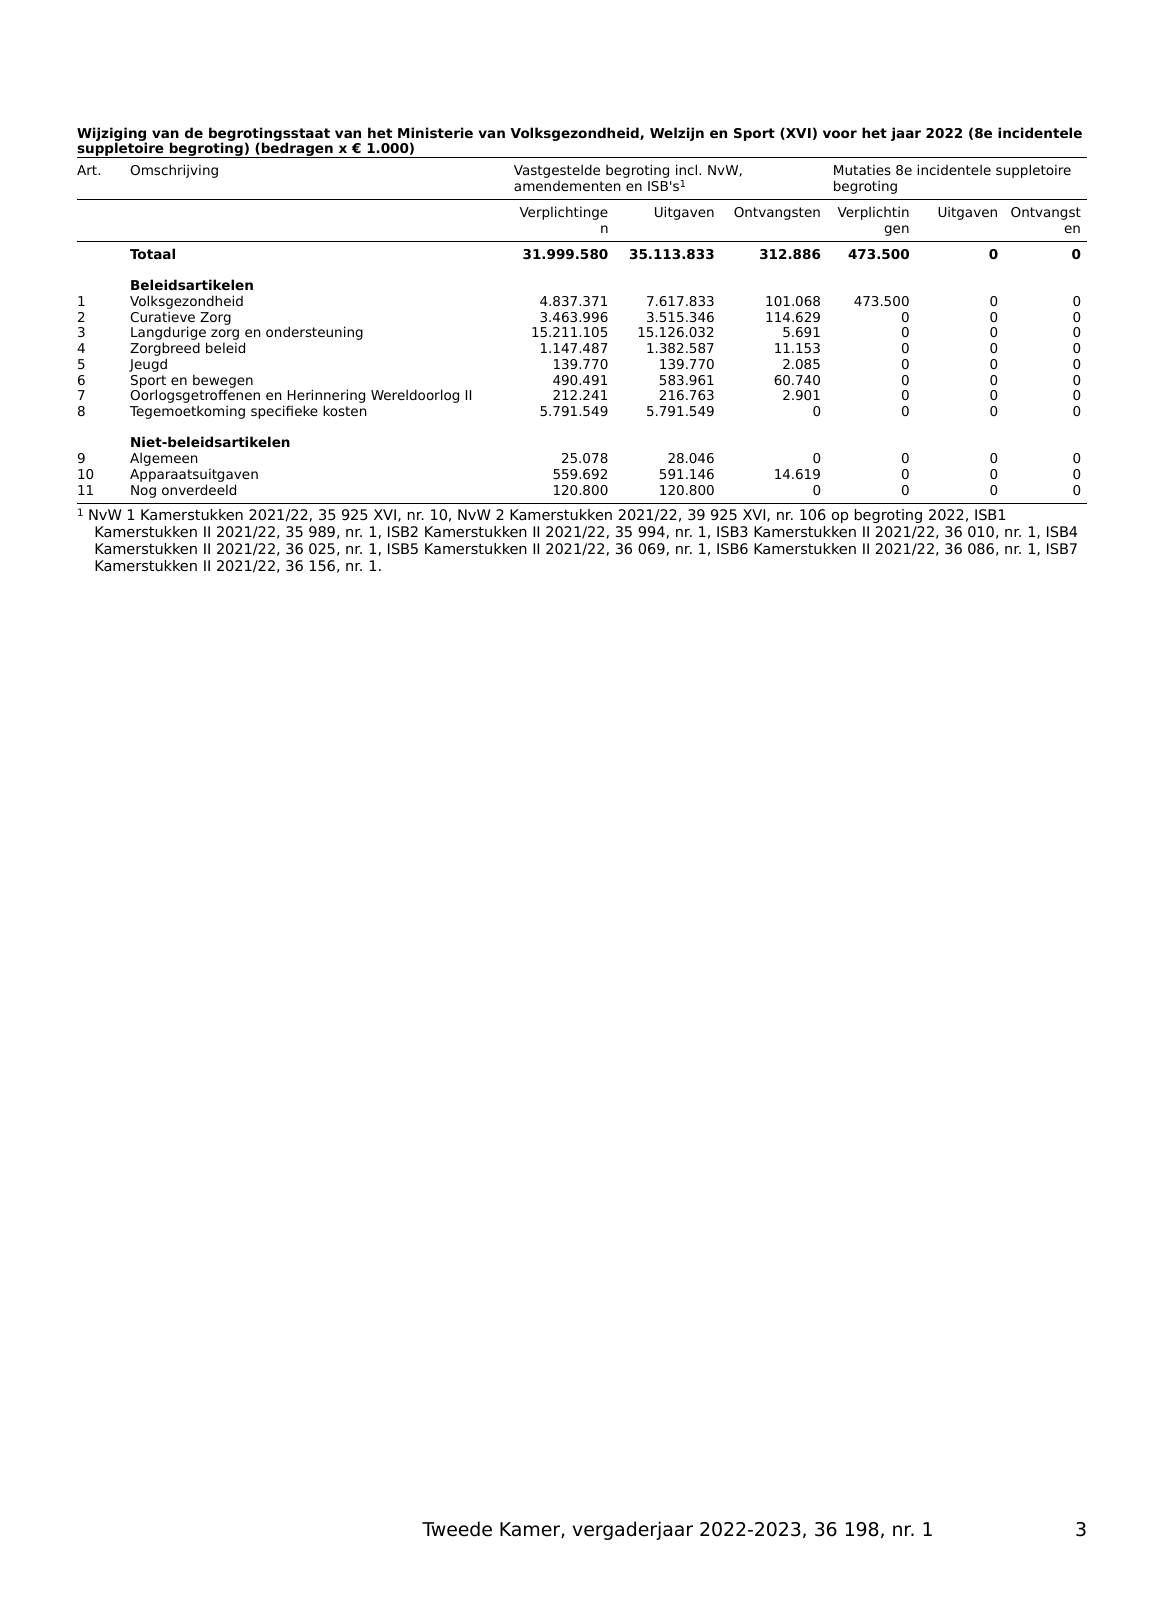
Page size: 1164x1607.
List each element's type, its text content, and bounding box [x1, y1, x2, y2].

table_cell 0 [915, 373, 1004, 388]
table_cell Zorgbreed beleid [124, 341, 508, 357]
table_cell 2.085 [720, 357, 827, 372]
table_cell 31.999.580 [508, 242, 614, 262]
table_cell 0 [1004, 451, 1087, 467]
table_cell [77, 278, 124, 294]
table_cell 25.078 [508, 451, 614, 467]
table_cell 139.770 [508, 357, 614, 372]
table_cell 5.791.549 [614, 404, 720, 419]
table_cell 4 [77, 341, 124, 357]
table_cell Ontvangsten [720, 200, 827, 241]
table_cell [827, 262, 915, 278]
table_cell 216.763 [614, 388, 720, 404]
table_cell 7 [77, 388, 124, 404]
table_cell 0 [720, 404, 827, 419]
table_cell [915, 262, 1004, 278]
table_cell 0 [915, 404, 1004, 419]
table_cell 0 [915, 325, 1004, 341]
table_cell 0 [915, 341, 1004, 357]
table_cell 3.515.346 [614, 310, 720, 325]
table_cell 11 [77, 483, 124, 503]
table_cell [720, 262, 827, 278]
table_cell 0 [1004, 357, 1087, 372]
table_cell 8 [77, 404, 124, 419]
table_cell [124, 200, 508, 241]
table_cell [77, 435, 124, 451]
table_cell [1004, 278, 1087, 294]
table_cell Totaal [124, 242, 508, 262]
table_cell [827, 435, 915, 451]
table_cell Verplichtingen [827, 200, 915, 241]
table_cell 0 [1004, 341, 1087, 357]
table_cell 0 [915, 310, 1004, 325]
table_cell Langdurige zorg en ondersteuning [124, 325, 508, 341]
table_cell [614, 278, 720, 294]
table_cell Uitgaven [614, 200, 720, 241]
table_cell 0 [827, 404, 915, 419]
table_cell 14.619 [720, 467, 827, 482]
table_cell 0 [827, 467, 915, 482]
table_cell [614, 420, 720, 435]
table_cell 0 [720, 451, 827, 467]
table_cell 0 [1004, 483, 1087, 503]
table_cell 0 [915, 388, 1004, 404]
table_cell 60.740 [720, 373, 827, 388]
table_cell [508, 262, 614, 278]
table_cell 0 [827, 310, 915, 325]
table_cell [508, 435, 614, 451]
table_cell Algemeen [124, 451, 508, 467]
table_cell 28.046 [614, 451, 720, 467]
table_cell [1004, 420, 1087, 435]
table_cell Mutaties 8e incidentele suppletoire begroting [827, 158, 1087, 199]
table_cell 0 [1004, 373, 1087, 388]
table_cell 0 [1004, 242, 1087, 262]
table_cell 0 [1004, 467, 1087, 482]
table_cell [915, 435, 1004, 451]
table_cell [614, 435, 720, 451]
table_cell 0 [827, 388, 915, 404]
table_cell 0 [915, 467, 1004, 482]
table_cell 114.629 [720, 310, 827, 325]
table_cell [720, 435, 827, 451]
table_cell 490.491 [508, 373, 614, 388]
table_cell 212.241 [508, 388, 614, 404]
table_cell Apparaatsuitgaven [124, 467, 508, 482]
table_cell [915, 420, 1004, 435]
table_cell Uitgaven [915, 200, 1004, 241]
table_cell 0 [1004, 404, 1087, 419]
table_cell Beleidsartikelen [124, 278, 508, 294]
table_cell 0 [915, 242, 1004, 262]
table_cell 10 [77, 467, 124, 482]
table_cell 473.500 [827, 294, 915, 309]
table_cell 1.147.487 [508, 341, 614, 357]
table_cell 6 [77, 373, 124, 388]
table_cell 1 [77, 294, 124, 309]
table_cell [614, 262, 720, 278]
table_cell 583.961 [614, 373, 720, 388]
table_cell 0 [827, 483, 915, 503]
table_cell 0 [915, 483, 1004, 503]
table_cell 0 [827, 341, 915, 357]
table_cell 2.901 [720, 388, 827, 404]
table_cell Vastgestelde begroting incl. NvW, amendementen en ISB's1 [508, 158, 827, 199]
table_cell 9 [77, 451, 124, 467]
table_cell [124, 420, 508, 435]
table_cell Nog onverdeeld [124, 483, 508, 503]
table_cell 11.153 [720, 341, 827, 357]
table_cell 4.837.371 [508, 294, 614, 309]
table_cell 15.126.032 [614, 325, 720, 341]
table_cell 5 [77, 357, 124, 372]
table_cell Sport en bewegen [124, 373, 508, 388]
table_cell 120.800 [508, 483, 614, 503]
table_cell 139.770 [614, 357, 720, 372]
table_cell [720, 278, 827, 294]
table_cell [915, 278, 1004, 294]
table_cell 101.068 [720, 294, 827, 309]
table_cell Ontvangsten [1004, 200, 1087, 241]
table_cell 7.617.833 [614, 294, 720, 309]
table_cell [1004, 262, 1087, 278]
table_header Wijziging van de begrotingsstaat van het Ministerie van Volksgezondheid, Welzijn en Sport (XVI) voor het jaar 2022 (8e incidentele suppletoire begroting) (bedragen x € 1.000) [77, 126, 1087, 157]
table_cell 0 [915, 294, 1004, 309]
table_cell Omschrijving [124, 158, 508, 199]
table_cell Curatieve Zorg [124, 310, 508, 325]
table_cell [77, 262, 124, 278]
table_cell 0 [827, 357, 915, 372]
table_cell 1 NvW 1 Kamerstukken 2021/22, 35 925 XVI, nr. 10, NvW 2 Kamerstukken 2021/22, 39 925 XVI, nr. 106 op begroting 2022, ISB1 Kamerstukken II 2021/22, 35 989, nr. 1, ISB2 Kamerstukken II 2021/22, 35 994, nr. 1, ISB3 Kamerstukken II 2021/22, 36 010, nr. 1, ISB4 Kamerstukken II 2021/22, 36 025, nr. 1, ISB5 Kamerstukken II 2021/22, 36 069, nr. 1, ISB6 Kamerstukken II 2021/22, 36 086, nr. 1, ISB7 Kamerstukken II 2021/22, 36 156, nr. 1. [77, 504, 1087, 574]
table_cell 0 [827, 451, 915, 467]
table_cell 0 [1004, 388, 1087, 404]
table_cell 0 [827, 325, 915, 341]
table_cell 0 [1004, 325, 1087, 341]
table_cell 0 [827, 373, 915, 388]
table_cell [124, 262, 508, 278]
table_cell 0 [1004, 294, 1087, 309]
table_cell Verplichtingen [508, 200, 614, 241]
table_cell [1004, 435, 1087, 451]
table_cell [827, 278, 915, 294]
table_cell [77, 242, 124, 262]
table_cell Art. [77, 158, 124, 199]
table_cell 473.500 [827, 242, 915, 262]
table_cell [508, 278, 614, 294]
table_cell [508, 420, 614, 435]
table_cell 0 [1004, 310, 1087, 325]
table_cell 1.382.587 [614, 341, 720, 357]
table_cell 3.463.996 [508, 310, 614, 325]
table_cell Tegemoetkoming specifieke kosten [124, 404, 508, 419]
table_cell Niet-beleidsartikelen [124, 435, 508, 451]
table_cell 0 [915, 451, 1004, 467]
table_cell 0 [720, 483, 827, 503]
table_cell 312.886 [720, 242, 827, 262]
table_cell 3 [77, 325, 124, 341]
table_cell 5.791.549 [508, 404, 614, 419]
table_cell 5.691 [720, 325, 827, 341]
table_cell 15.211.105 [508, 325, 614, 341]
table_cell [77, 200, 124, 241]
table_cell 35.113.833 [614, 242, 720, 262]
table_cell [827, 420, 915, 435]
table_cell 2 [77, 310, 124, 325]
table_cell Volksgezondheid [124, 294, 508, 309]
table_cell 559.692 [508, 467, 614, 482]
table_cell 0 [915, 357, 1004, 372]
table_cell Oorlogsgetroffenen en Herinnering Wereldoorlog II [124, 388, 508, 404]
table_cell Jeugd [124, 357, 508, 372]
table_cell 591.146 [614, 467, 720, 482]
table_cell [77, 420, 124, 435]
table_cell [720, 420, 827, 435]
table_cell 120.800 [614, 483, 720, 503]
